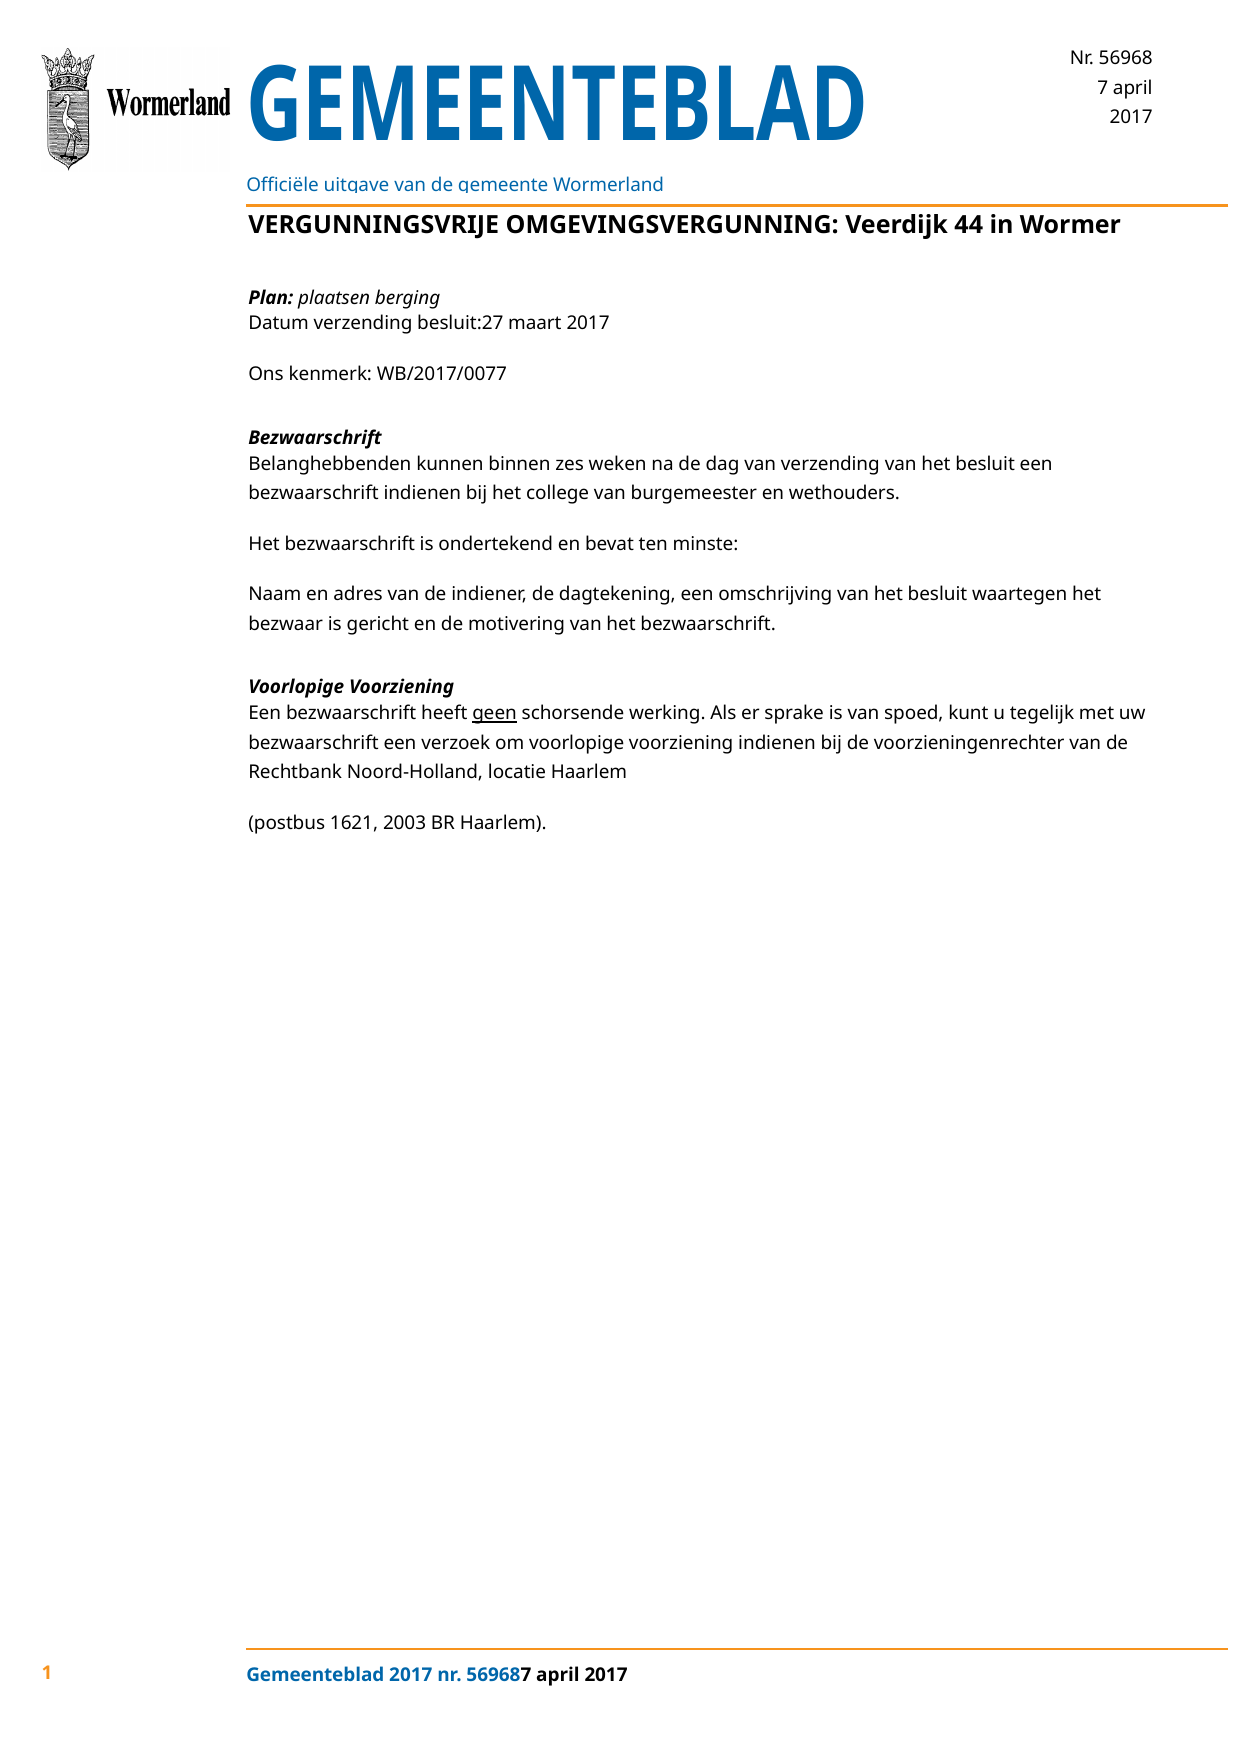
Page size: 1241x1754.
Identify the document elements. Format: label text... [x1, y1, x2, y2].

picture [41, 47, 231, 172]
text Bezwaarschrift [248, 424, 1152, 450]
text Ons kenmerk: WB/2017/0077 [248, 360, 1152, 386]
text Belanghebbenden kunnen binnen zes weken na de dag van verzending van het besluit een bezwaarschrift indienen bij het college van burgemeester en wethouders. [248, 450, 1152, 505]
text Naam en adres van de indiener, de dagtekening, een omschrijving van het besluit waartegen het bezwaar is gericht en de motivering van het bezwaarschrift. [248, 580, 1152, 635]
text Een bezwaarschrift heeft geen schorsende werking. Als er sprake is van spoed, kunt u tegelijk met uw bezwaarschrift een verzoek om voorlopige voorziening indienen bij de voorzieningenrechter van de Rechtbank Noord-Holland, locatie Haarlem [248, 699, 1152, 784]
text Plan: plaatsen berging [248, 284, 1152, 309]
text Datum verzending besluit:27 maart 2017 [248, 309, 1152, 335]
text VERGUNNINGSVRIJE OMGEVINGSVERGUNNING: Veerdijk 44 in Wormer [248, 207, 1152, 241]
text (postbus 1621, 2003 BR Haarlem). [248, 809, 1152, 835]
text Het bezwaarschrift is ondertekend en bevat ten minste: [248, 530, 1152, 555]
text Voorlopige Voorziening [248, 674, 1152, 699]
